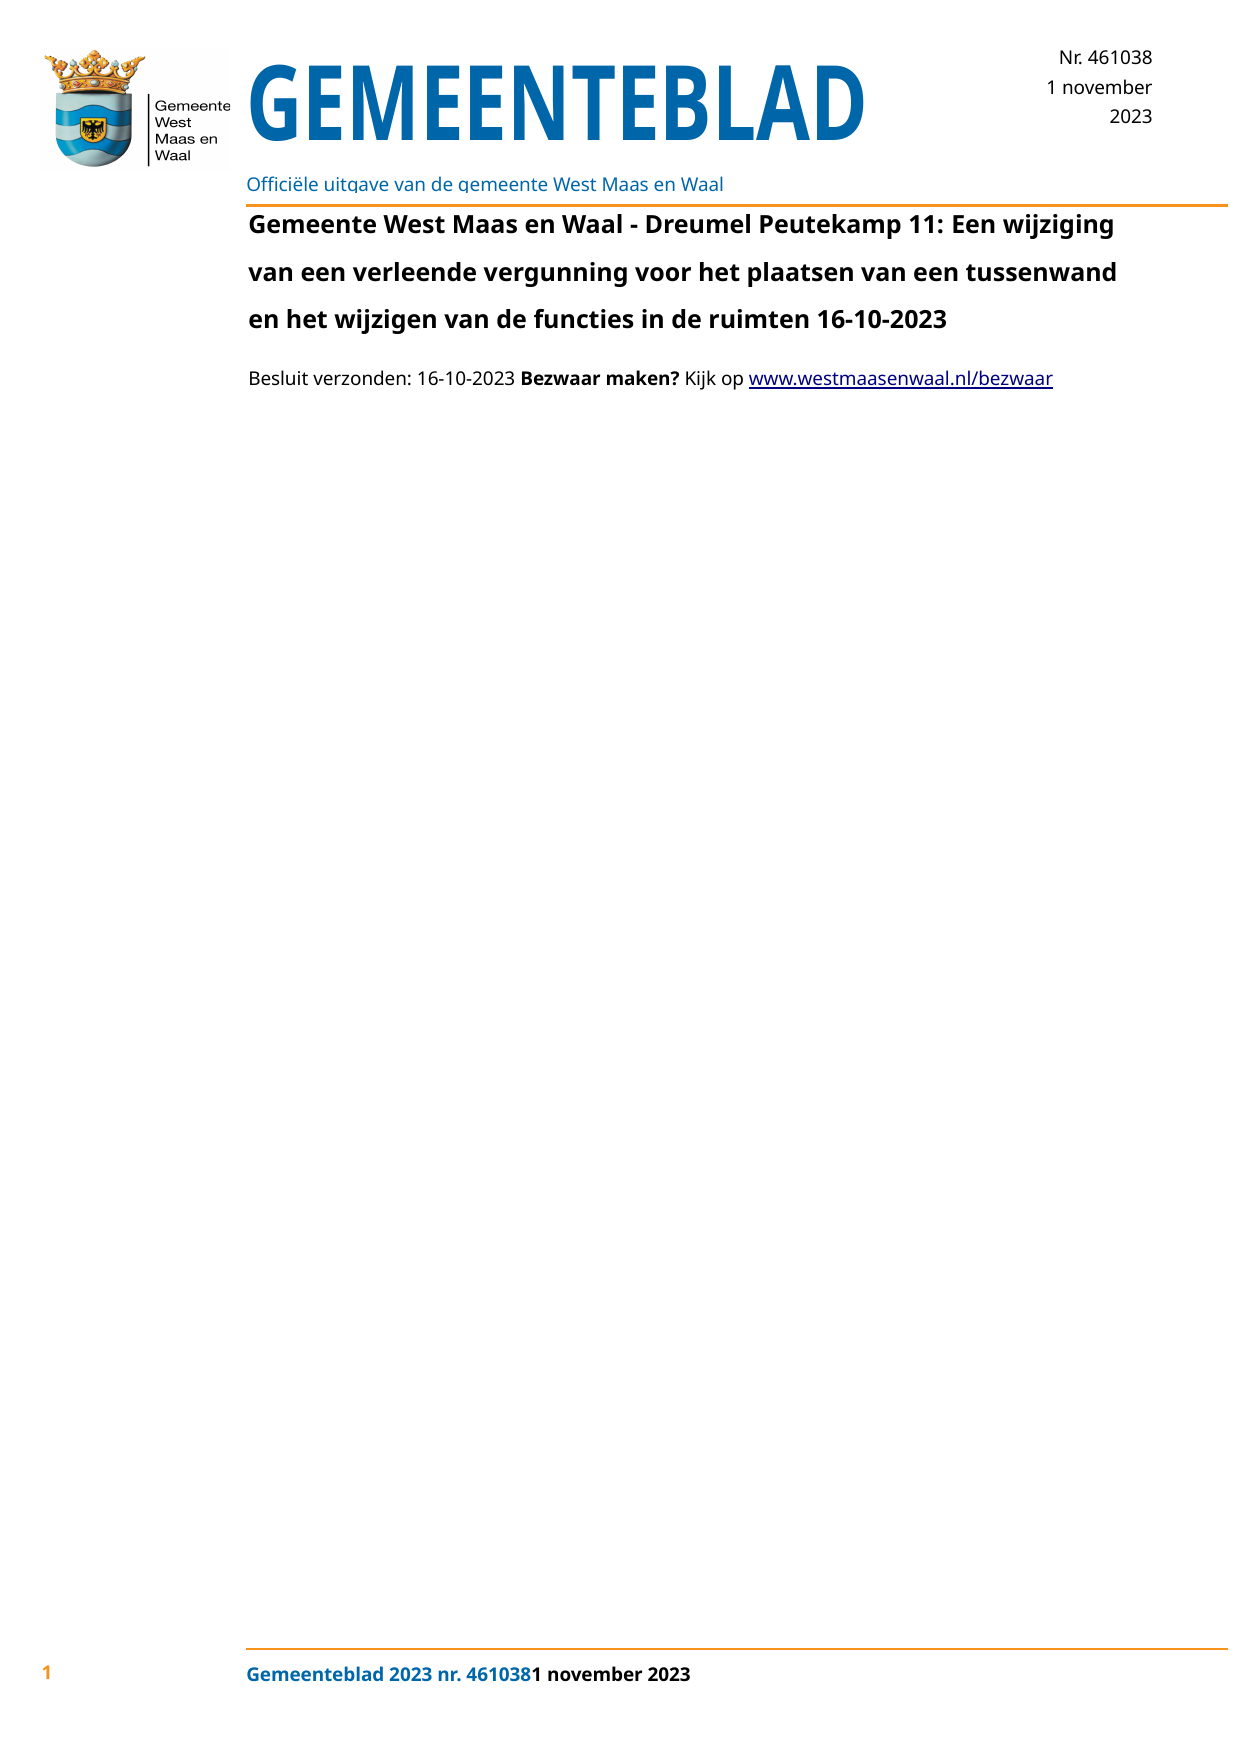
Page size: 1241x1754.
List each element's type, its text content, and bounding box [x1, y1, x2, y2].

text Gemeente West Maas en Waal - Dreumel Peutekamp 11: Een wijziging van een verleende vergunning voor het plaatsen van een tussenwand en het wijzigen van de functies in de ruimten 16-10-2023 [248, 207, 1152, 336]
picture [41, 47, 231, 172]
text Besluit verzonden: 16-10-2023 Bezwaar maken? Kijk op www.westmaasenwaal.nl/bezwaar [248, 366, 1152, 391]
